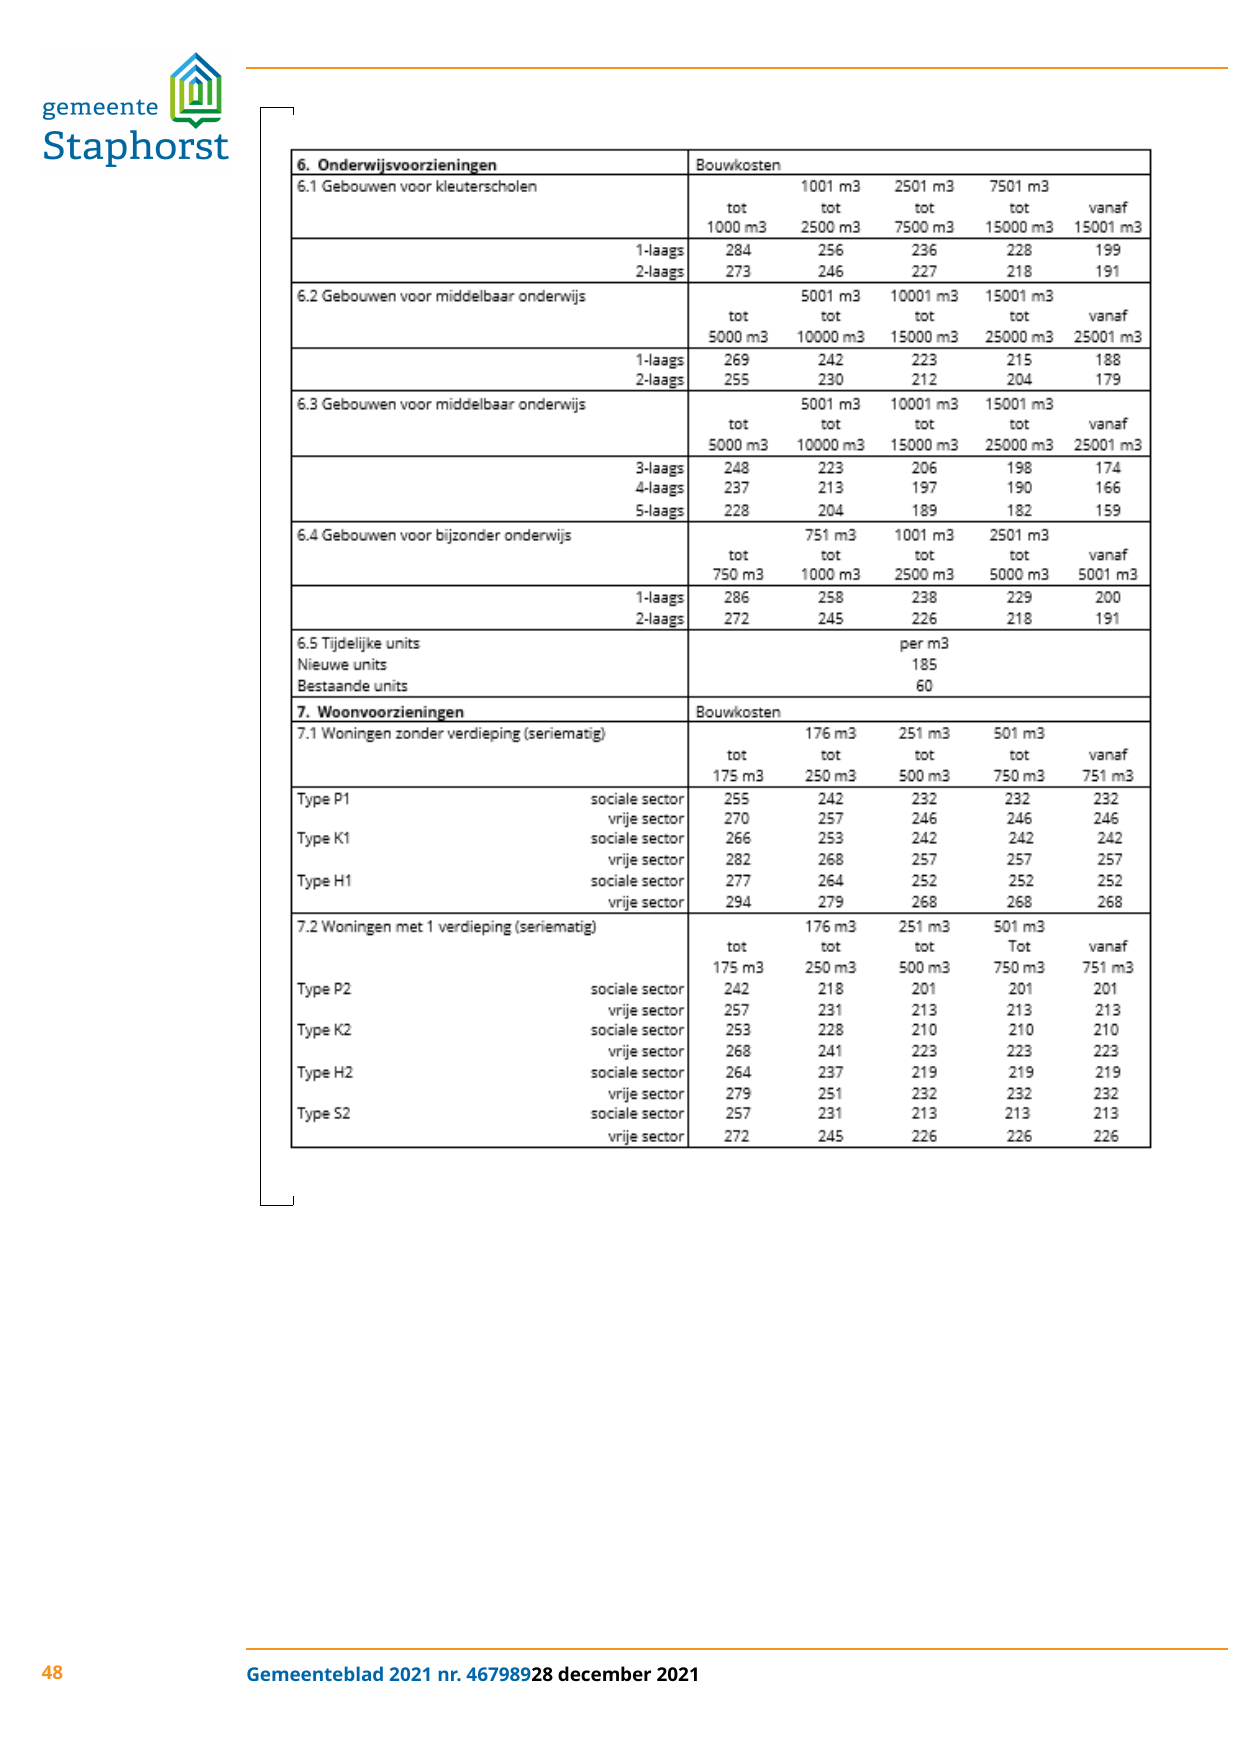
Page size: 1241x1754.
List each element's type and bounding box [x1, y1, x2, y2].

picture [268, 115, 1173, 1196]
picture [41, 47, 231, 172]
